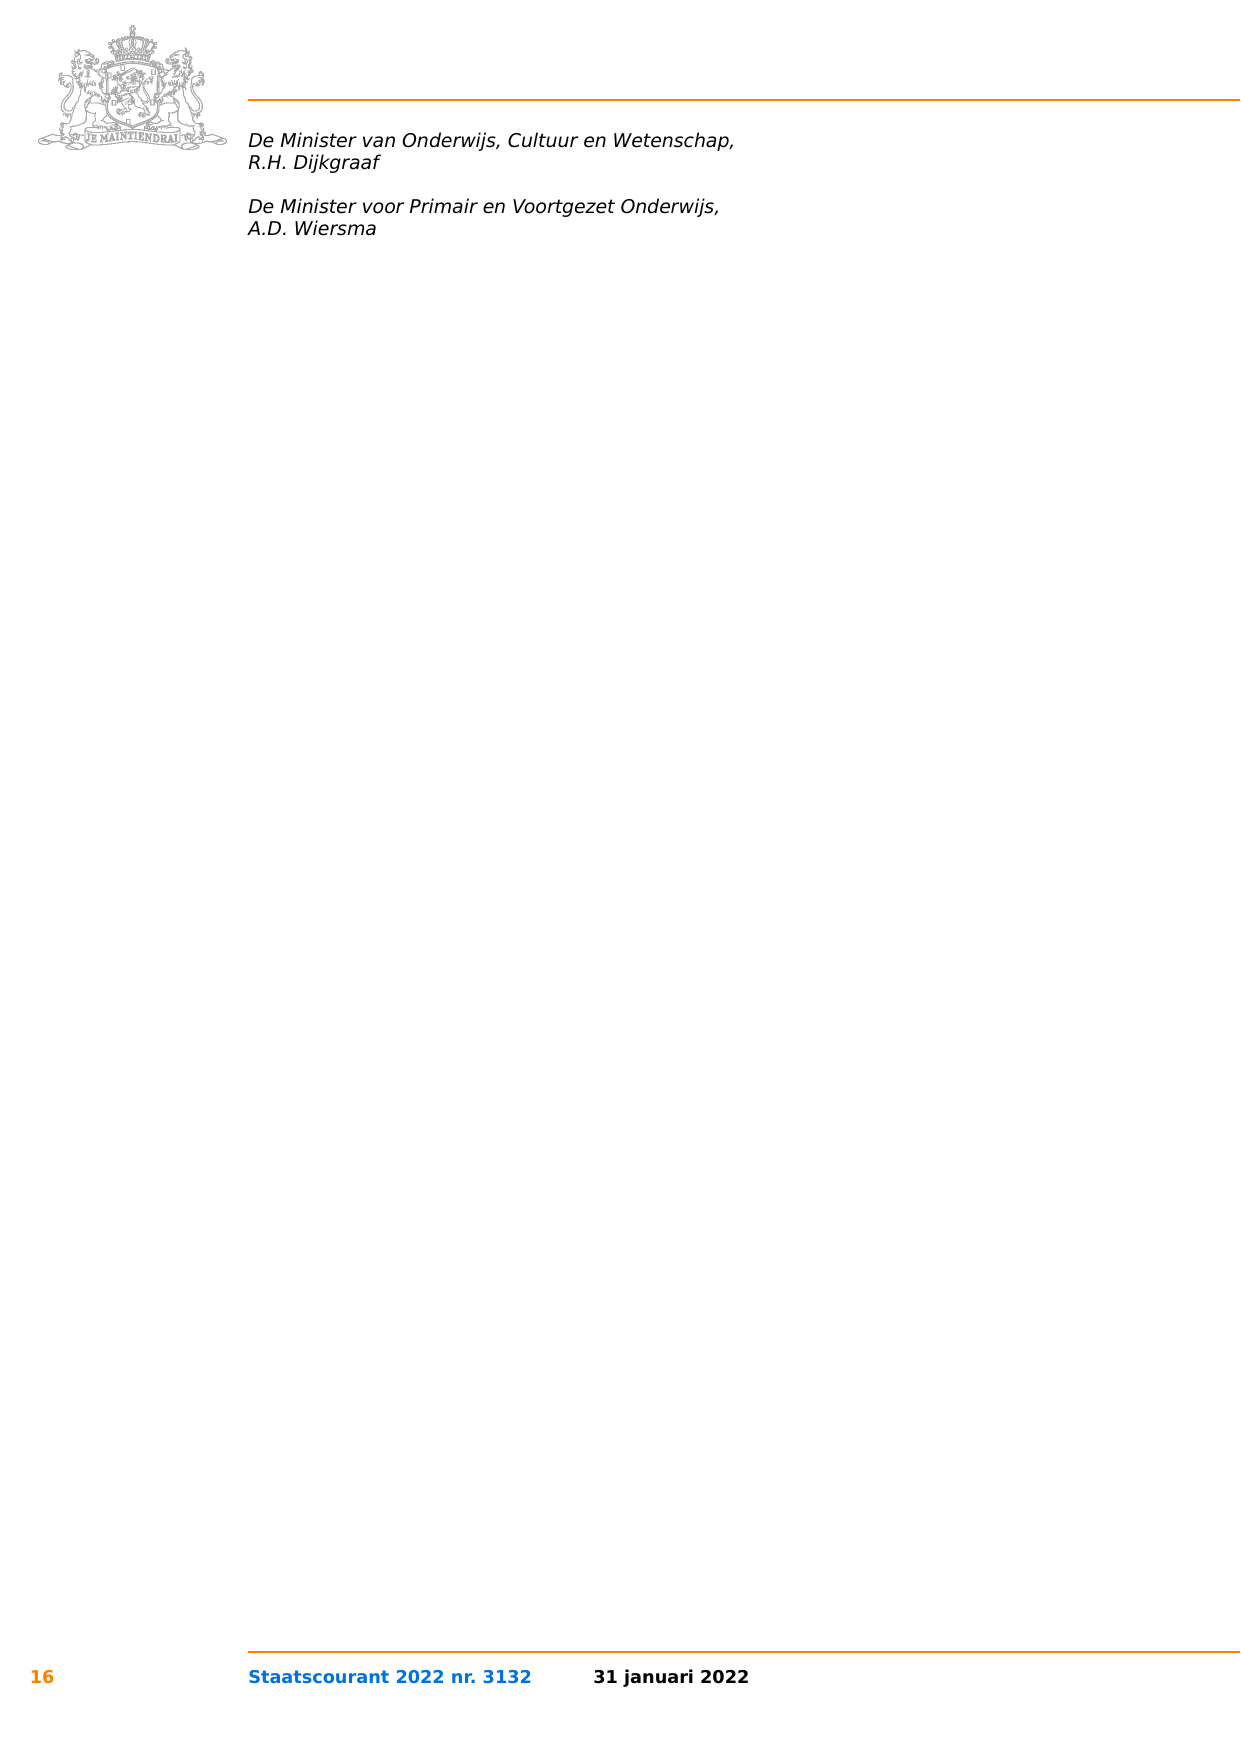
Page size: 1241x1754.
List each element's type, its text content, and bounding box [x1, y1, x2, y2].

text De Minister voor Primair en Voortgezet Onderwijs, A.D. Wiersma [248, 196, 1163, 240]
picture [38, 25, 227, 150]
text De Minister van Onderwijs, Cultuur en Wetenschap, R.H. Dijkgraaf [248, 130, 1163, 174]
